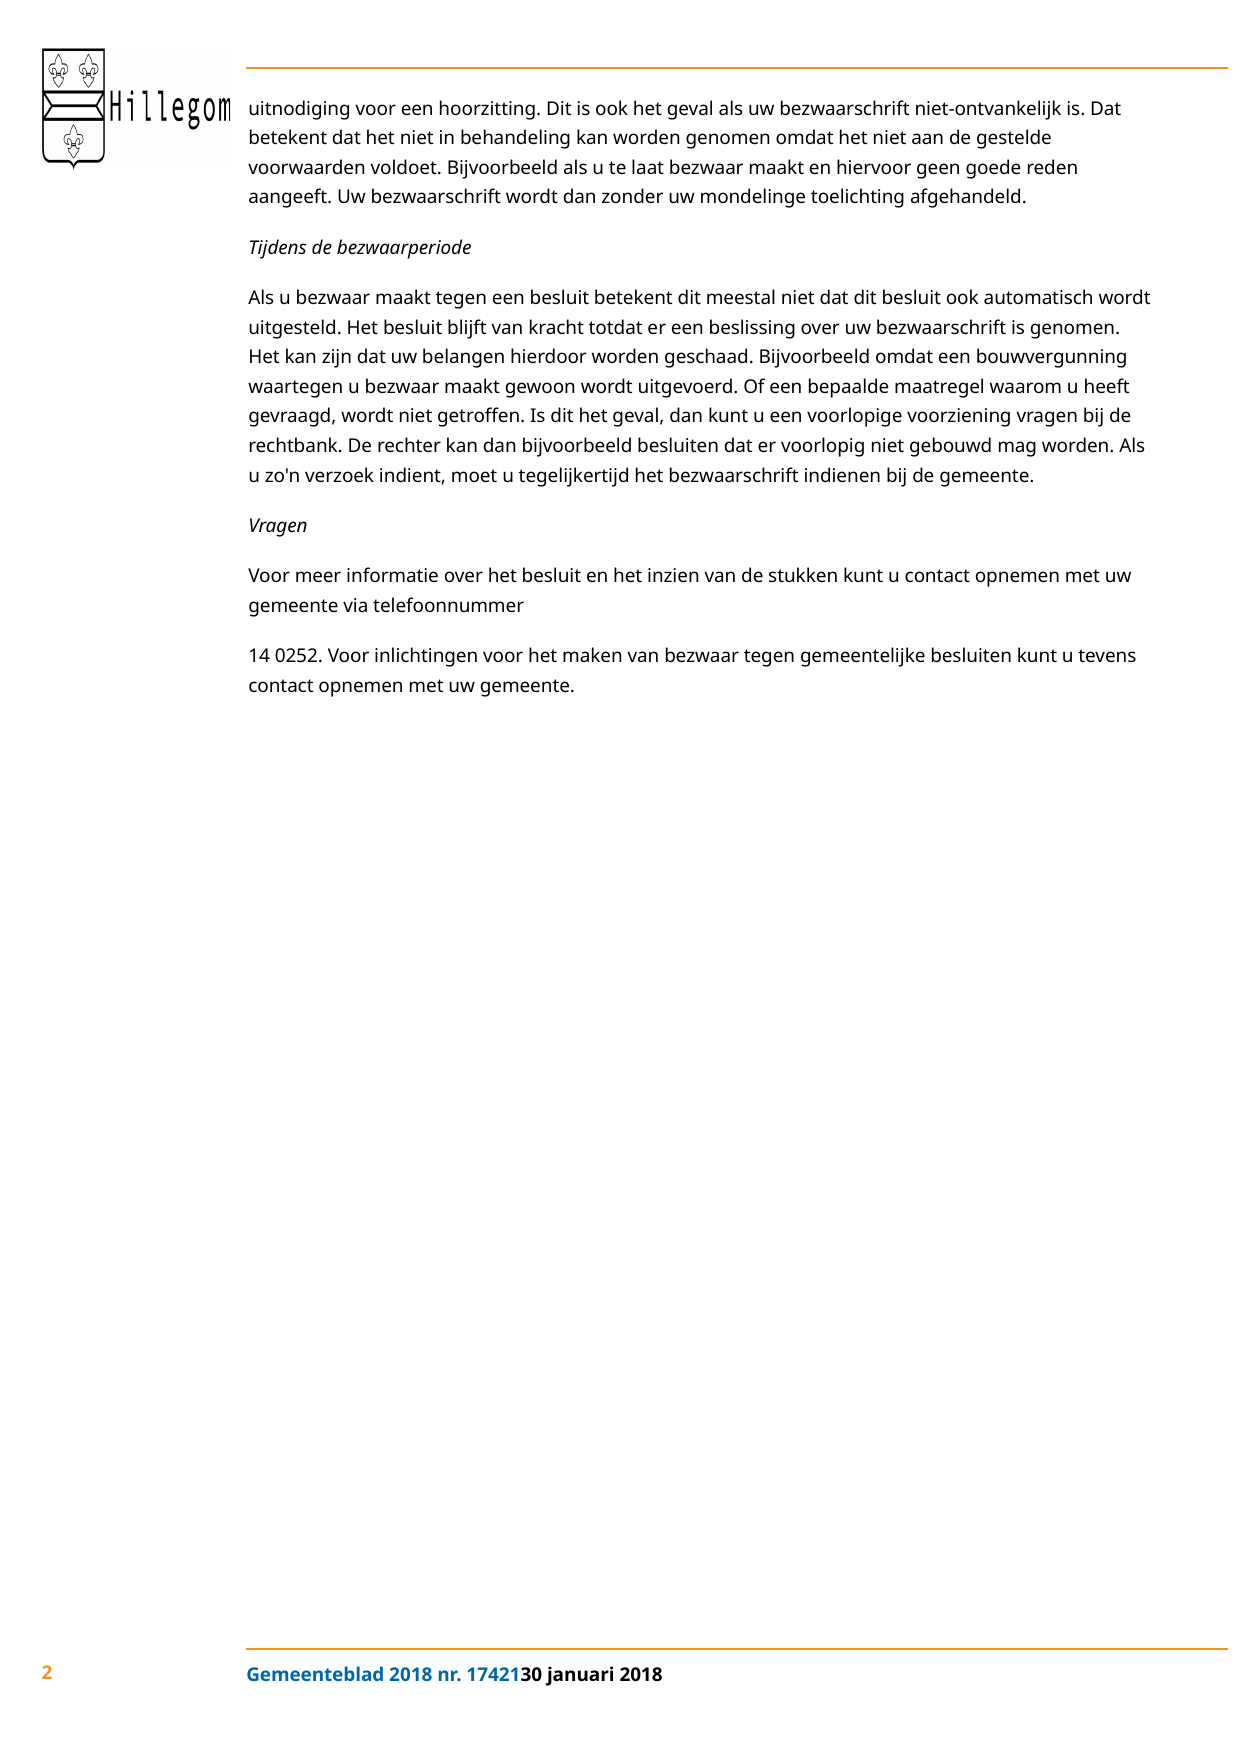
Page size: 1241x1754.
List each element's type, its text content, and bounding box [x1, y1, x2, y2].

text uitnodiging voor een hoorzitting. Dit is ook het geval als uw bezwaarschrift niet-ontvankelijk is. Dat betekent dat het niet in behandeling kan worden genomen omdat het niet aan de gestelde voorwaarden voldoet. Bijvoorbeeld als u te laat bezwaar maakt en hiervoor geen goede reden aangeeft. Uw bezwaarschrift wordt dan zonder uw mondelinge toelichting afgehandeld. [248, 95, 1152, 209]
text Als u bezwaar maakt tegen een besluit betekent dit meestal niet dat dit besluit ook automatisch wordt uitgesteld. Het besluit blijft van kracht totdat er een beslissing over uw bezwaarschrift is genomen. Het kan zijn dat uw belangen hierdoor worden geschaad. Bijvoorbeeld omdat een bouwvergunning waartegen u bezwaar maakt gewoon wordt uitgevoerd. Of een bepaalde maatregel waarom u heeft gevraagd, wordt niet getroffen. Is dit het geval, dan kunt u een voorlopige voorziening vragen bij de rechtbank. De rechter kan dan bijvoorbeeld besluiten dat er voorlopig niet gebouwd mag worden. Als u zo'n verzoek indient, moet u tegelijkertijd het bezwaarschrift indienen bij de gemeente. [248, 284, 1152, 488]
text 14 0252. Voor inlichtingen voor het maken van bezwaar tegen gemeentelijke besluiten kunt u tevens contact opnemen met uw gemeente. [248, 643, 1152, 698]
picture [41, 47, 231, 172]
text Voor meer informatie over het besluit en het inzien van de stukken kunt u contact opnemen met uw gemeente via telefoonnummer [248, 563, 1152, 618]
text Tijdens de bezwaarperiode [248, 234, 1152, 260]
text Vragen [248, 512, 1152, 538]
